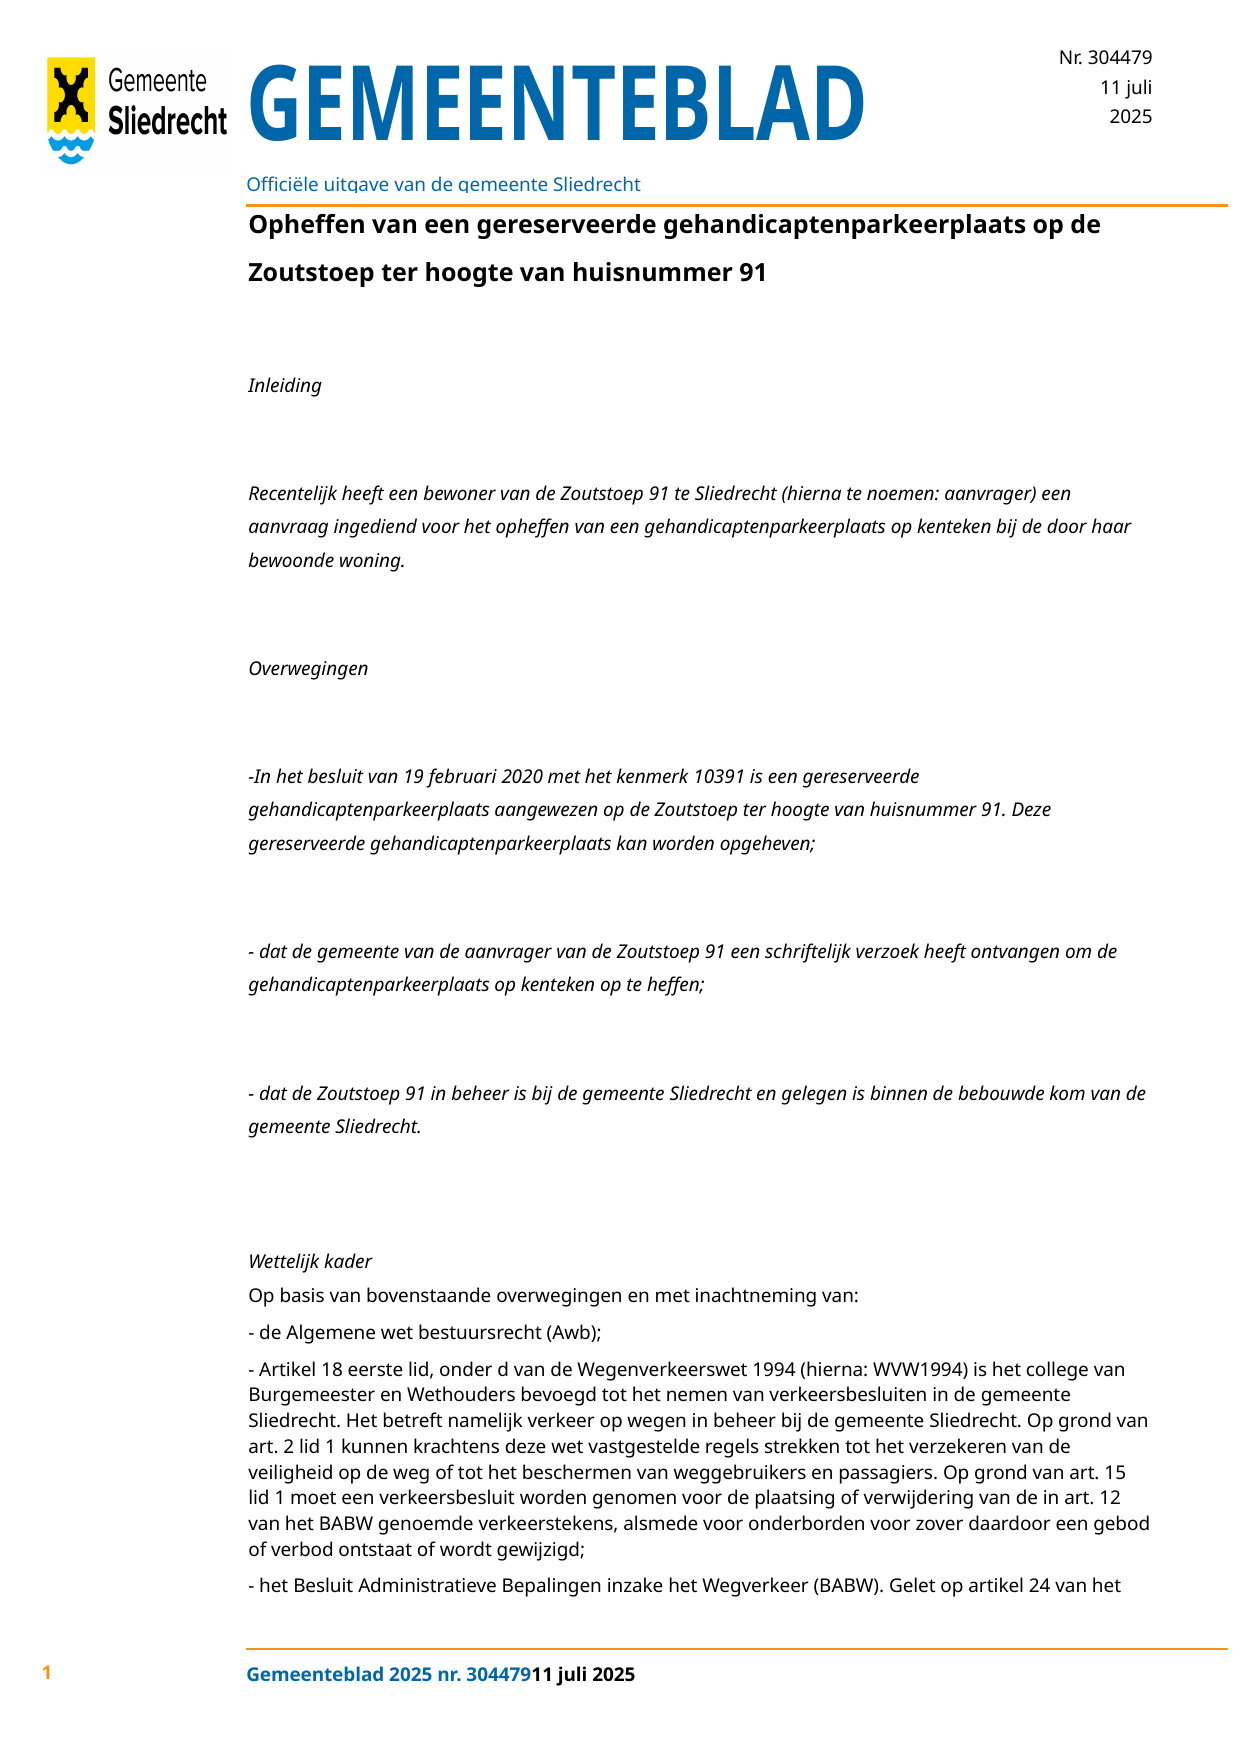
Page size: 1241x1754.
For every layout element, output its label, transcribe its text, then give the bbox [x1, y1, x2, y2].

text - dat de Zoutstoep 91 in beheer is bij de gemeente Sliedrecht en gelegen is binnen de bebouwde kom van de gemeente Sliedrecht. [248, 1080, 1152, 1139]
text Overwegingen [248, 655, 1152, 681]
picture [41, 47, 231, 172]
text -In het besluit van 19 februari 2020 met het kenmerk 10391 is een gereserveerde gehandicaptenparkeerplaats aangewezen op de Zoutstoep ter hoogte van huisnummer 91. Deze gereserveerde gehandicaptenparkeerplaats kan worden opgeheven; [248, 763, 1152, 856]
text Recentelijk heeft een bewoner van de Zoutstoep 91 te Sliedrecht (hierna te noemen: aanvrager) een aanvraag ingediend voor het opheffen van een gehandicaptenparkeerplaats op kenteken bij de door haar bewoonde woning. [248, 480, 1152, 573]
text Opheffen van een gereserveerde gehandicaptenparkeerplaats op de Zoutstoep ter hoogte van huisnummer 91 [248, 207, 1152, 288]
text Wettelijk kader [248, 1248, 1152, 1274]
text Op basis van bovenstaande overwegingen en met inachtneming van: [248, 1283, 1152, 1308]
text - het Besluit Administratieve Bepalingen inzake het Wegverkeer (BABW). Gelet op artikel 24 van het [248, 1573, 1152, 1598]
text - dat de gemeente van de aanvrager van de Zoutstoep 91 een schriftelijk verzoek heeft ontvangen om de gehandicaptenparkeerplaats op kenteken op te heffen; [248, 938, 1152, 997]
text Inleiding [248, 372, 1152, 398]
text - Artikel 18 eerste lid, onder d van de Wegenverkeerswet 1994 (hierna: WVW1994) is het college van Burgemeester en Wethouders bevoegd tot het nemen van verkeersbesluiten in de gemeente Sliedrecht. Het betreft namelijk verkeer op wegen in beheer bij de gemeente Sliedrecht. Op grond van art. 2 lid 1 kunnen krachtens deze wet vastgestelde regels strekken tot het verzekeren van de veiligheid op de weg of tot het beschermen van weggebruikers en passagiers. Op grond van art. 15 lid 1 moet een verkeersbesluit worden genomen voor de plaatsing of verwijdering van de in art. 12 van het BABW genoemde verkeerstekens, alsmede voor onderborden voor zover daardoor een gebod of verbod ontstaat of wordt gewijzigd; [248, 1356, 1152, 1562]
text - de Algemene wet bestuursrecht (Awb); [248, 1319, 1152, 1345]
